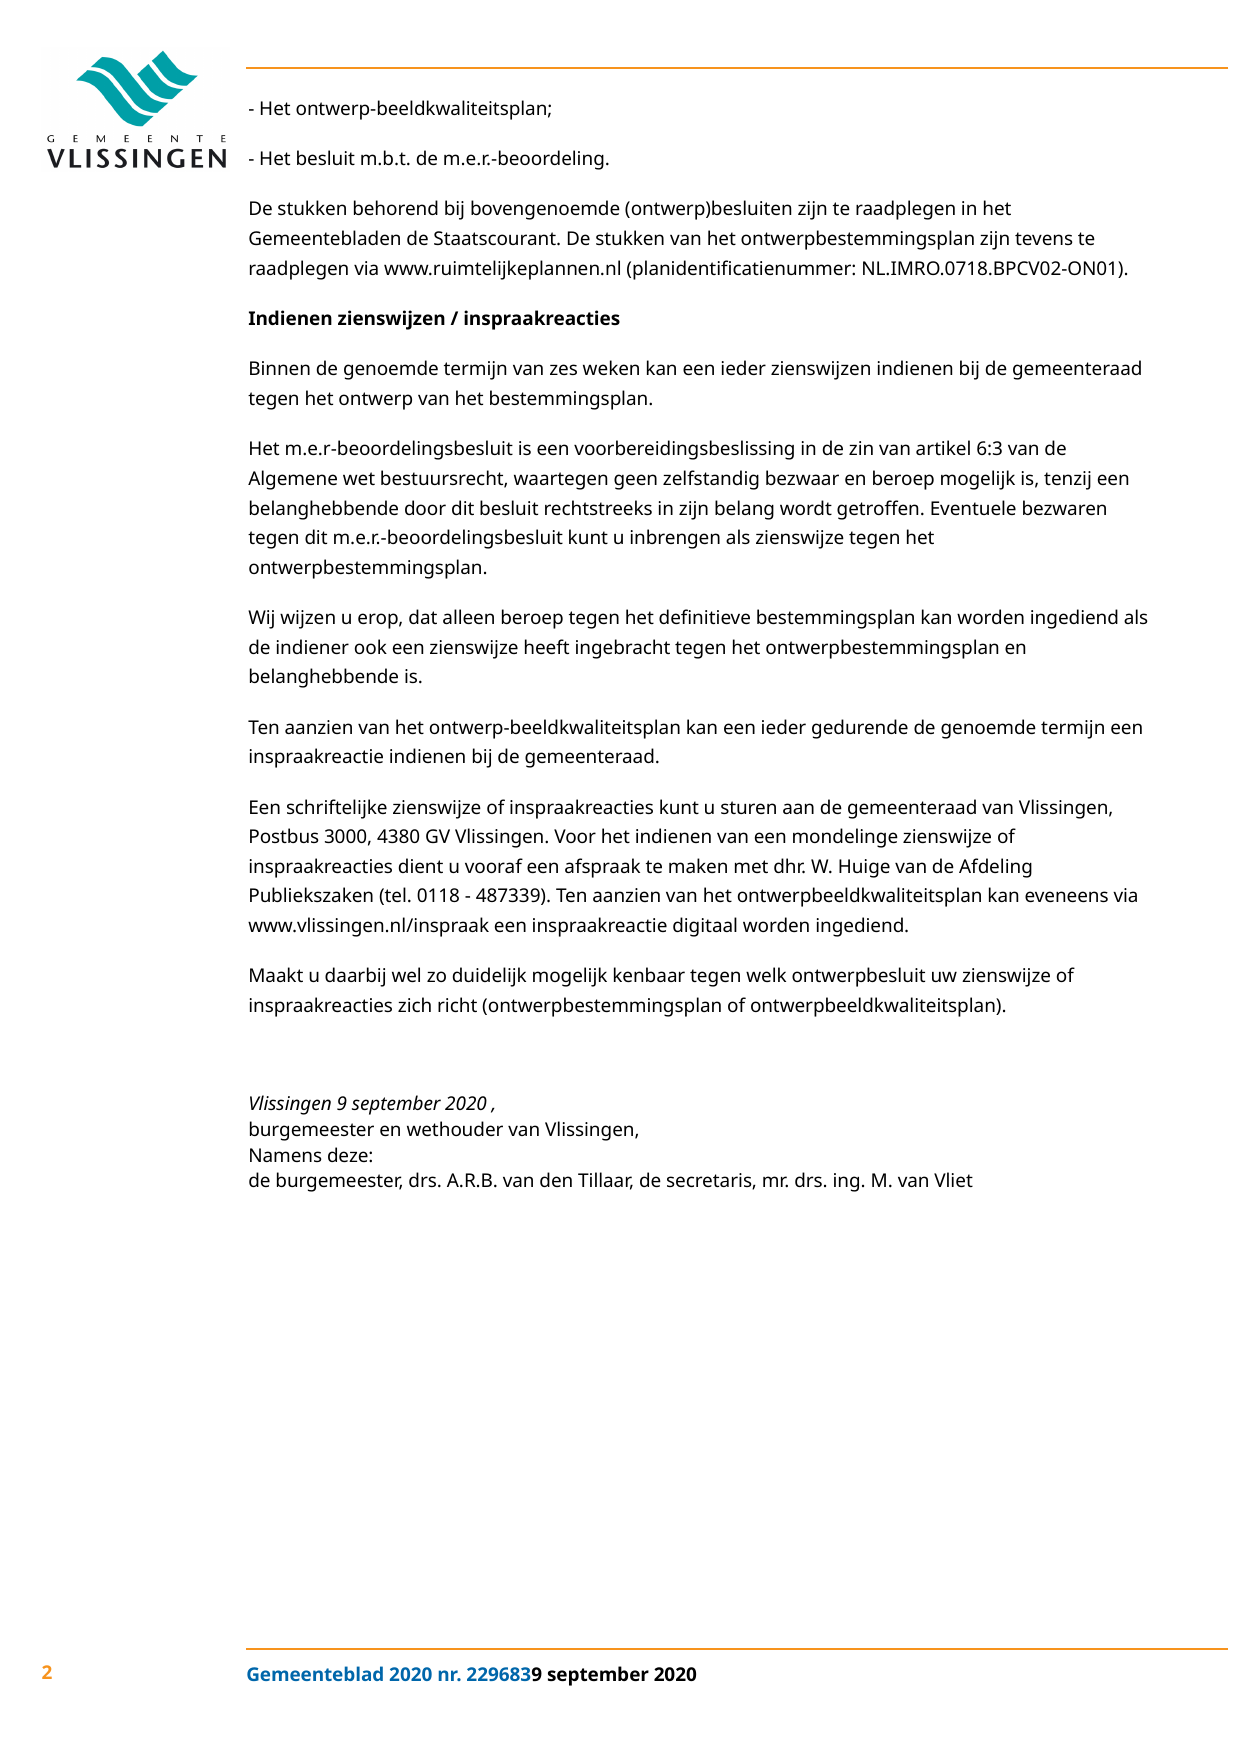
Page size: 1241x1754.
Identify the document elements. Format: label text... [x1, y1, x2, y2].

picture [41, 47, 231, 172]
text De stukken behorend bij bovengenoemde (ontwerp)besluiten zijn te raadplegen in het Gemeentebladen de Staatscourant. De stukken van het ontwerpbestemmingsplan zijn tevens te raadplegen via www.ruimtelijkeplannen.nl (planidentificatienummer: NL.IMRO.0718.BPCV02-ON01). [248, 196, 1152, 281]
text Een schriftelijke zienswijze of inspraakreacties kunt u sturen aan de gemeenteraad van Vlissingen, Postbus 3000, 4380 GV Vlissingen. Voor het indienen van een mondelinge zienswijze of inspraakreacties dient u vooraf een afspraak te maken met dhr. W. Huige van de Afdeling Publiekszaken (tel. 0118 - 487339). Ten aanzien van het ontwerpbeeldkwaliteitsplan kan eveneens via www.vlissingen.nl/inspraak een inspraakreactie digitaal worden ingediend. [248, 794, 1152, 938]
text Wij wijzen u erop, dat alleen beroep tegen het definitieve bestemmingsplan kan worden ingediend als de indiener ook een zienswijze heeft ingebracht tegen het ontwerpbestemmingsplan en belanghebbende is. [248, 604, 1152, 689]
text Ten aanzien van het ontwerp-beeldkwaliteitsplan kan een ieder gedurende de genoemde termijn een inspraakreactie indienen bij de gemeenteraad. [248, 714, 1152, 769]
text de burgemeester, drs. A.R.B. van den Tillaar, de secretaris, mr. drs. ing. M. van Vliet [248, 1168, 1152, 1193]
text Indienen zienswijzen / inspraakreacties [248, 305, 1152, 331]
text - Het besluit m.b.t. de m.e.r.-beoordeling. [248, 145, 1152, 171]
text Namens deze: [248, 1142, 1152, 1168]
text - Het ontwerp-beeldkwaliteitsplan; [248, 95, 1152, 121]
text Het m.e.r-beoordelingsbesluit is een voorbereidingsbeslissing in de zin van artikel 6:3 van de Algemene wet bestuursrecht, waartegen geen zelfstandig bezwaar en beroep mogelijk is, tenzij een belanghebbende door dit besluit rechtstreeks in zijn belang wordt getroffen. Eventuele bezwaren tegen dit m.e.r.-beoordelingsbesluit kunt u inbrengen als zienswijze tegen het ontwerpbestemmingsplan. [248, 436, 1152, 580]
text Maakt u daarbij wel zo duidelijk mogelijk kenbaar tegen welk ontwerpbesluit uw zienswijze of inspraakreacties zich richt (ontwerpbestemmingsplan of ontwerpbeeldkwaliteitsplan). [248, 963, 1152, 1018]
text Binnen de genoemde termijn van zes weken kan een ieder zienswijzen indienen bij de gemeenteraad tegen het ontwerp van het bestemmingsplan. [248, 356, 1152, 411]
text burgemeester en wethouder van Vlissingen, [248, 1116, 1152, 1142]
text Vlissingen 9 september 2020 , [248, 1091, 1152, 1116]
